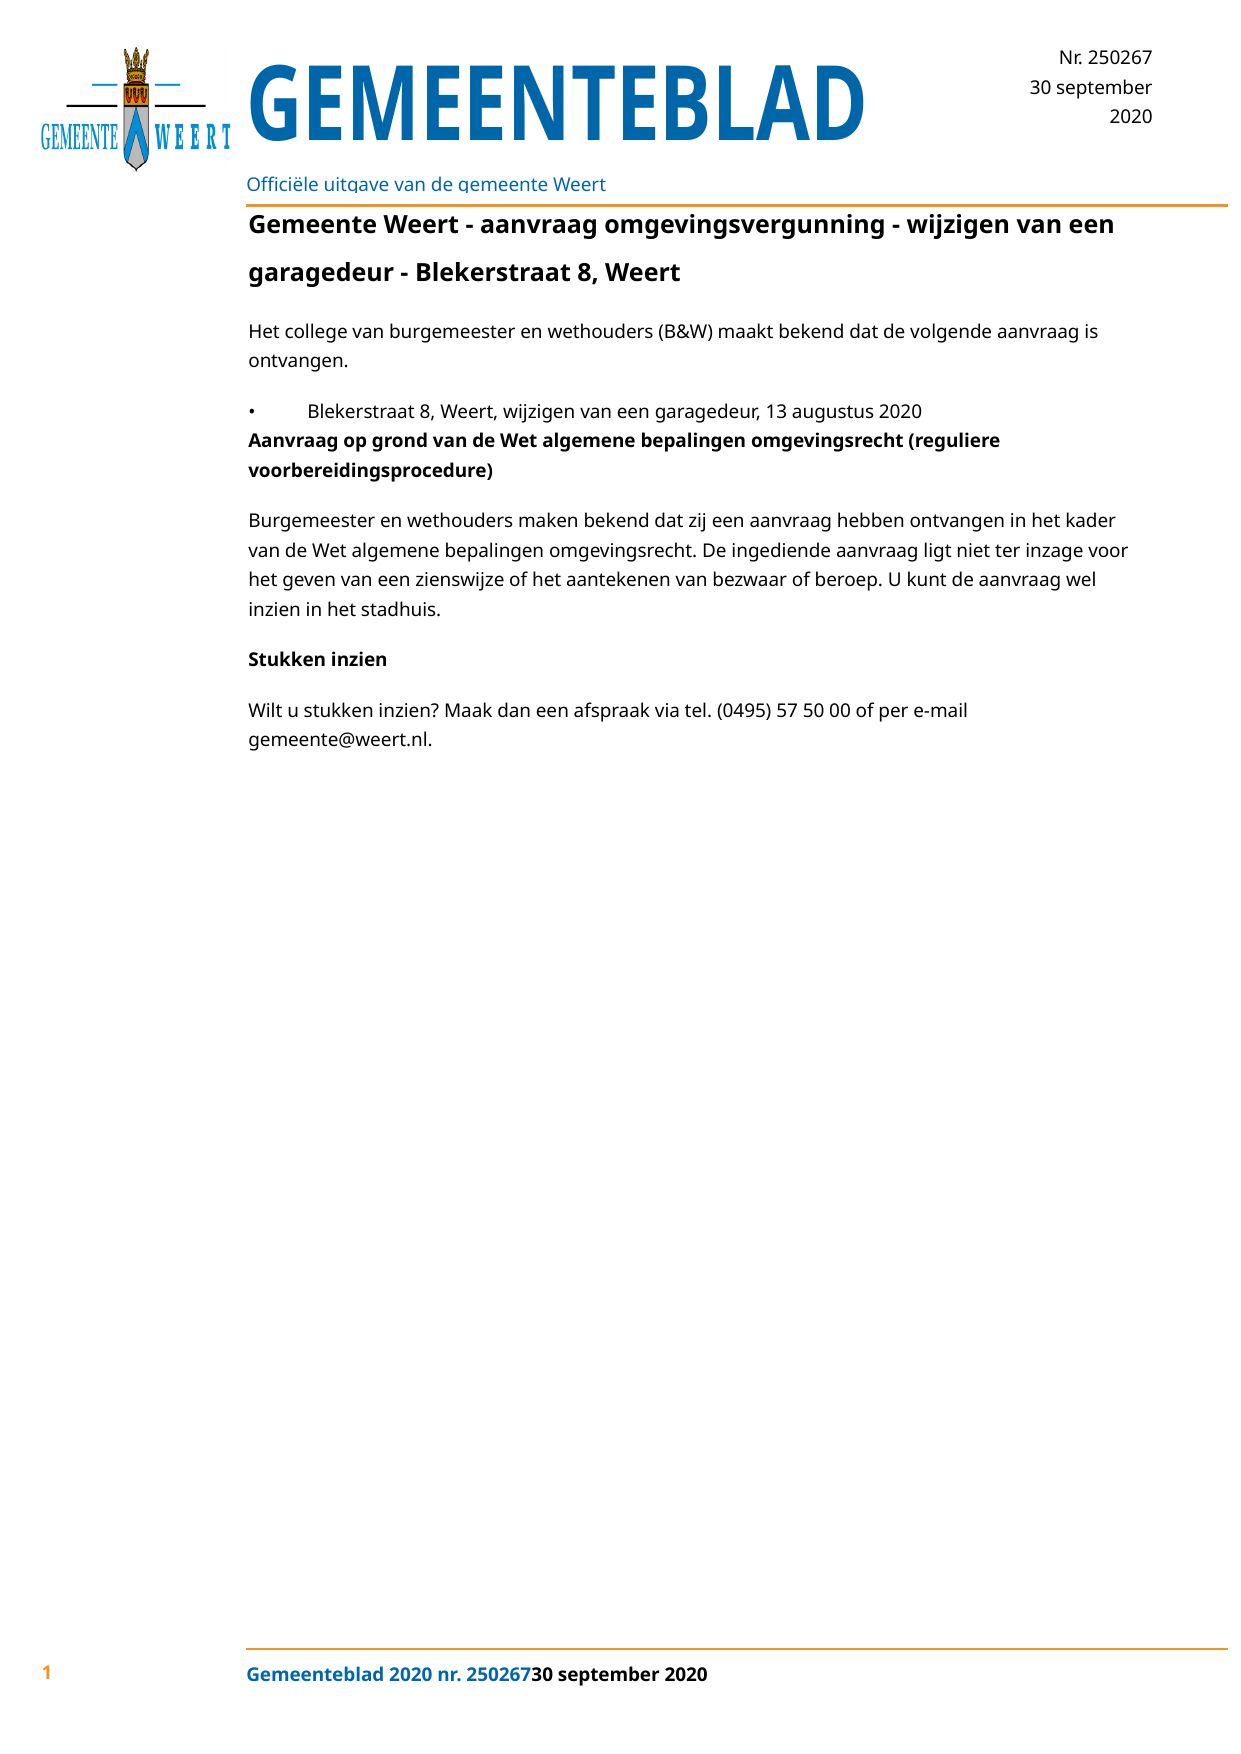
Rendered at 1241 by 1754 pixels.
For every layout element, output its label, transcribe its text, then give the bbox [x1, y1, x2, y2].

picture [41, 47, 231, 172]
list Blekerstraat 8, Weert, wijzigen van een garagedeur, 13 augustus 2020 [248, 398, 1152, 424]
text Het college van burgemeester en wethouders (B&W) maakt bekend dat de volgende aanvraag is ontvangen. [248, 318, 1152, 373]
text Aanvraag op grond van de Wet algemene bepalingen omgevingsrecht (reguliere voorbereidingsprocedure) [248, 427, 1152, 483]
text Wilt u stukken inzien? Maak dan een afspraak via tel. (0495) 57 50 00 of per e-mail gemeente@weert.nl. [248, 697, 1152, 752]
text Gemeente Weert - aanvraag omgevingsvergunning - wijzigen van een garagedeur - Blekerstraat 8, Weert [248, 207, 1152, 288]
text Burgemeester en wethouders maken bekend dat zij een aanvraag hebben ontvangen in het kader van de Wet algemene bepalingen omgevingsrecht. De ingediende aanvraag ligt niet ter inzage voor het geven van een zienswijze of het aantekenen van bezwaar of beroep. U kunt de aanvraag wel inzien in het stadhuis. [248, 507, 1152, 622]
text Stukken inzien [248, 647, 1152, 672]
